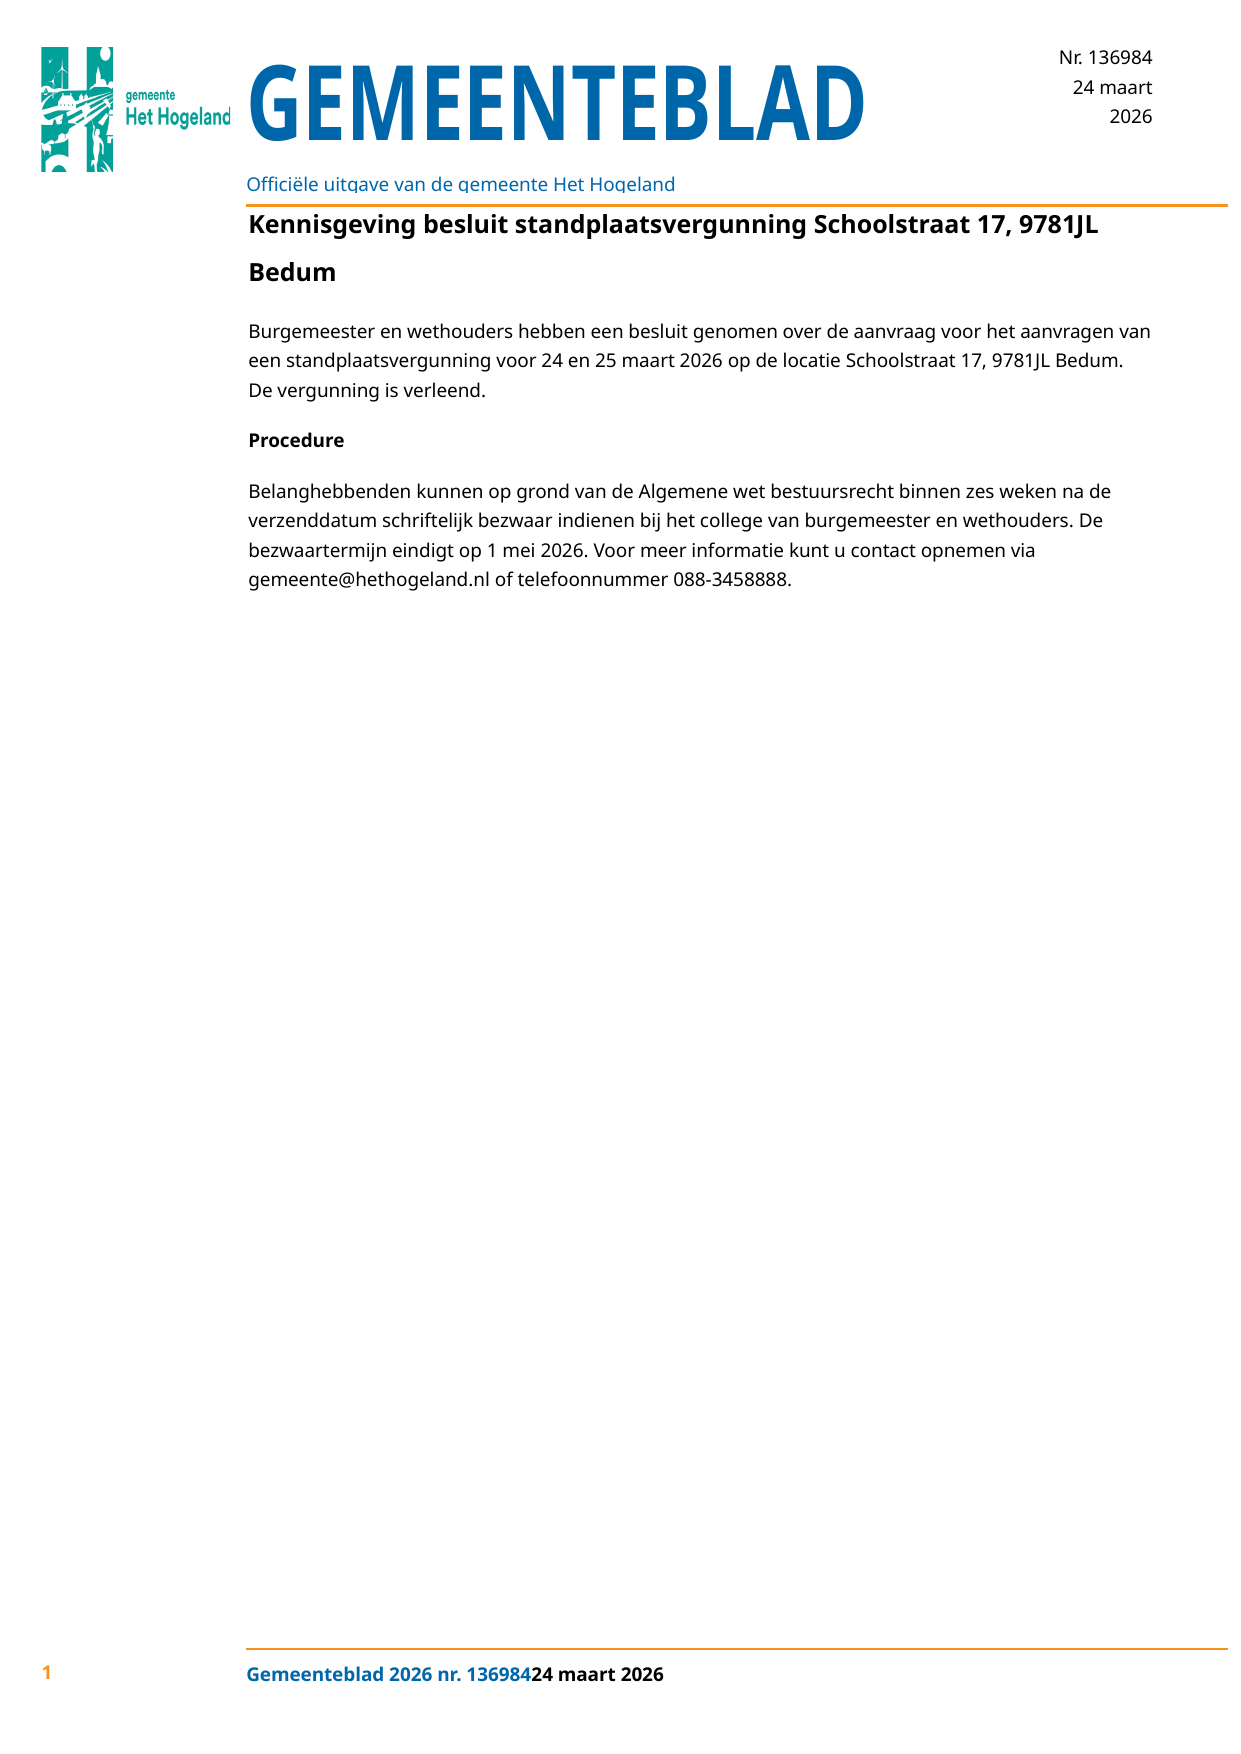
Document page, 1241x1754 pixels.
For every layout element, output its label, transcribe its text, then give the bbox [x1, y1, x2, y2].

picture [41, 47, 231, 172]
text Belanghebbenden kunnen op grond van de Algemene wet bestuursrecht binnen zes weken na de verzenddatum schriftelijk bezwaar indienen bij het college van burgemeester en wethouders. De bezwaartermijn eindigt op 1 mei 2026. Voor meer informatie kunt u contact opnemen via gemeente@hethogeland.nl of telefoonnummer 088-3458888. [248, 478, 1152, 592]
text Procedure [248, 427, 1152, 453]
text Burgemeester en wethouders hebben een besluit genomen over de aanvraag voor het aanvragen van een standplaatsvergunning voor 24 en 25 maart 2026 op de locatie Schoolstraat 17, 9781JL Bedum. De vergunning is verleend. [248, 318, 1152, 403]
text Kennisgeving besluit standplaatsvergunning Schoolstraat 17, 9781JL Bedum [248, 207, 1152, 288]
